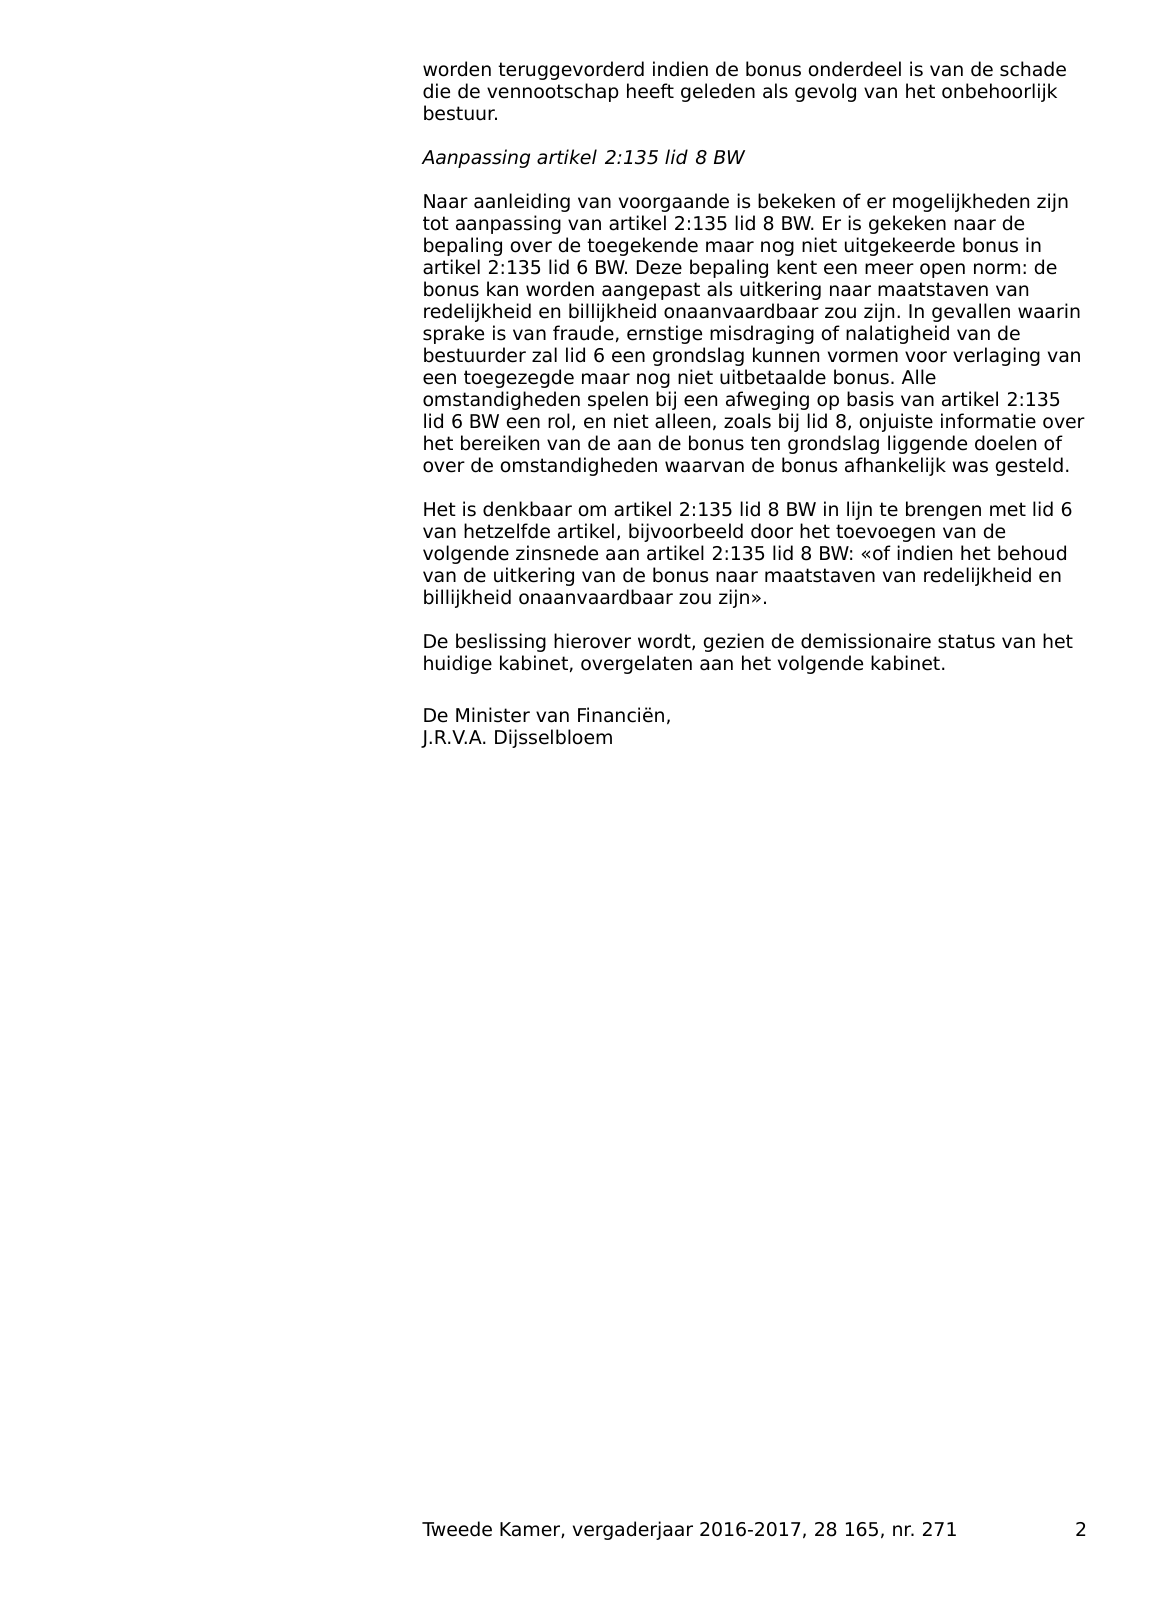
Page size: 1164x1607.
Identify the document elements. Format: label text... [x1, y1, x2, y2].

text De Minister van Financiën, J.R.V.A. Dijsselbloem [422, 705, 1087, 749]
text worden teruggevorderd indien de bonus onderdeel is van de schade die de vennootschap heeft geleden als gevolg van het onbehoorlijk bestuur. [422, 59, 1087, 125]
subtitle Aanpassing artikel 2:135 lid 8 BW [422, 147, 1087, 169]
text Naar aanleiding van voorgaande is bekeken of er mogelijkheden zijn tot aanpassing van artikel 2:135 lid 8 BW. Er is gekeken naar de bepaling over de toegekende maar nog niet uitgekeerde bonus in artikel 2:135 lid 6 BW. Deze bepaling kent een meer open norm: de bonus kan worden aangepast als uitkering naar maatstaven van redelijkheid en billijkheid onaanvaardbaar zou zijn. In gevallen waarin sprake is van fraude, ernstige misdraging of nalatigheid van de bestuurder zal lid 6 een grondslag kunnen vormen voor verlaging van een toegezegde maar nog niet uitbetaalde bonus. Alle omstandigheden spelen bij een afweging op basis van artikel 2:135 lid 6 BW een rol, en niet alleen, zoals bij lid 8, onjuiste informatie over het bereiken van de aan de bonus ten grondslag liggende doelen of over de omstandigheden waarvan de bonus afhankelijk was gesteld. [422, 191, 1087, 477]
text Het is denkbaar om artikel 2:135 lid 8 BW in lijn te brengen met lid 6 van hetzelfde artikel, bijvoorbeeld door het toevoegen van de volgende zinsnede aan artikel 2:135 lid 8 BW: «of indien het behoud van de uitkering van de bonus naar maatstaven van redelijkheid en billijkheid onaanvaardbaar zou zijn». [422, 499, 1087, 609]
text De beslissing hierover wordt, gezien de demissionaire status van het huidige kabinet, overgelaten aan het volgende kabinet. [422, 631, 1087, 675]
